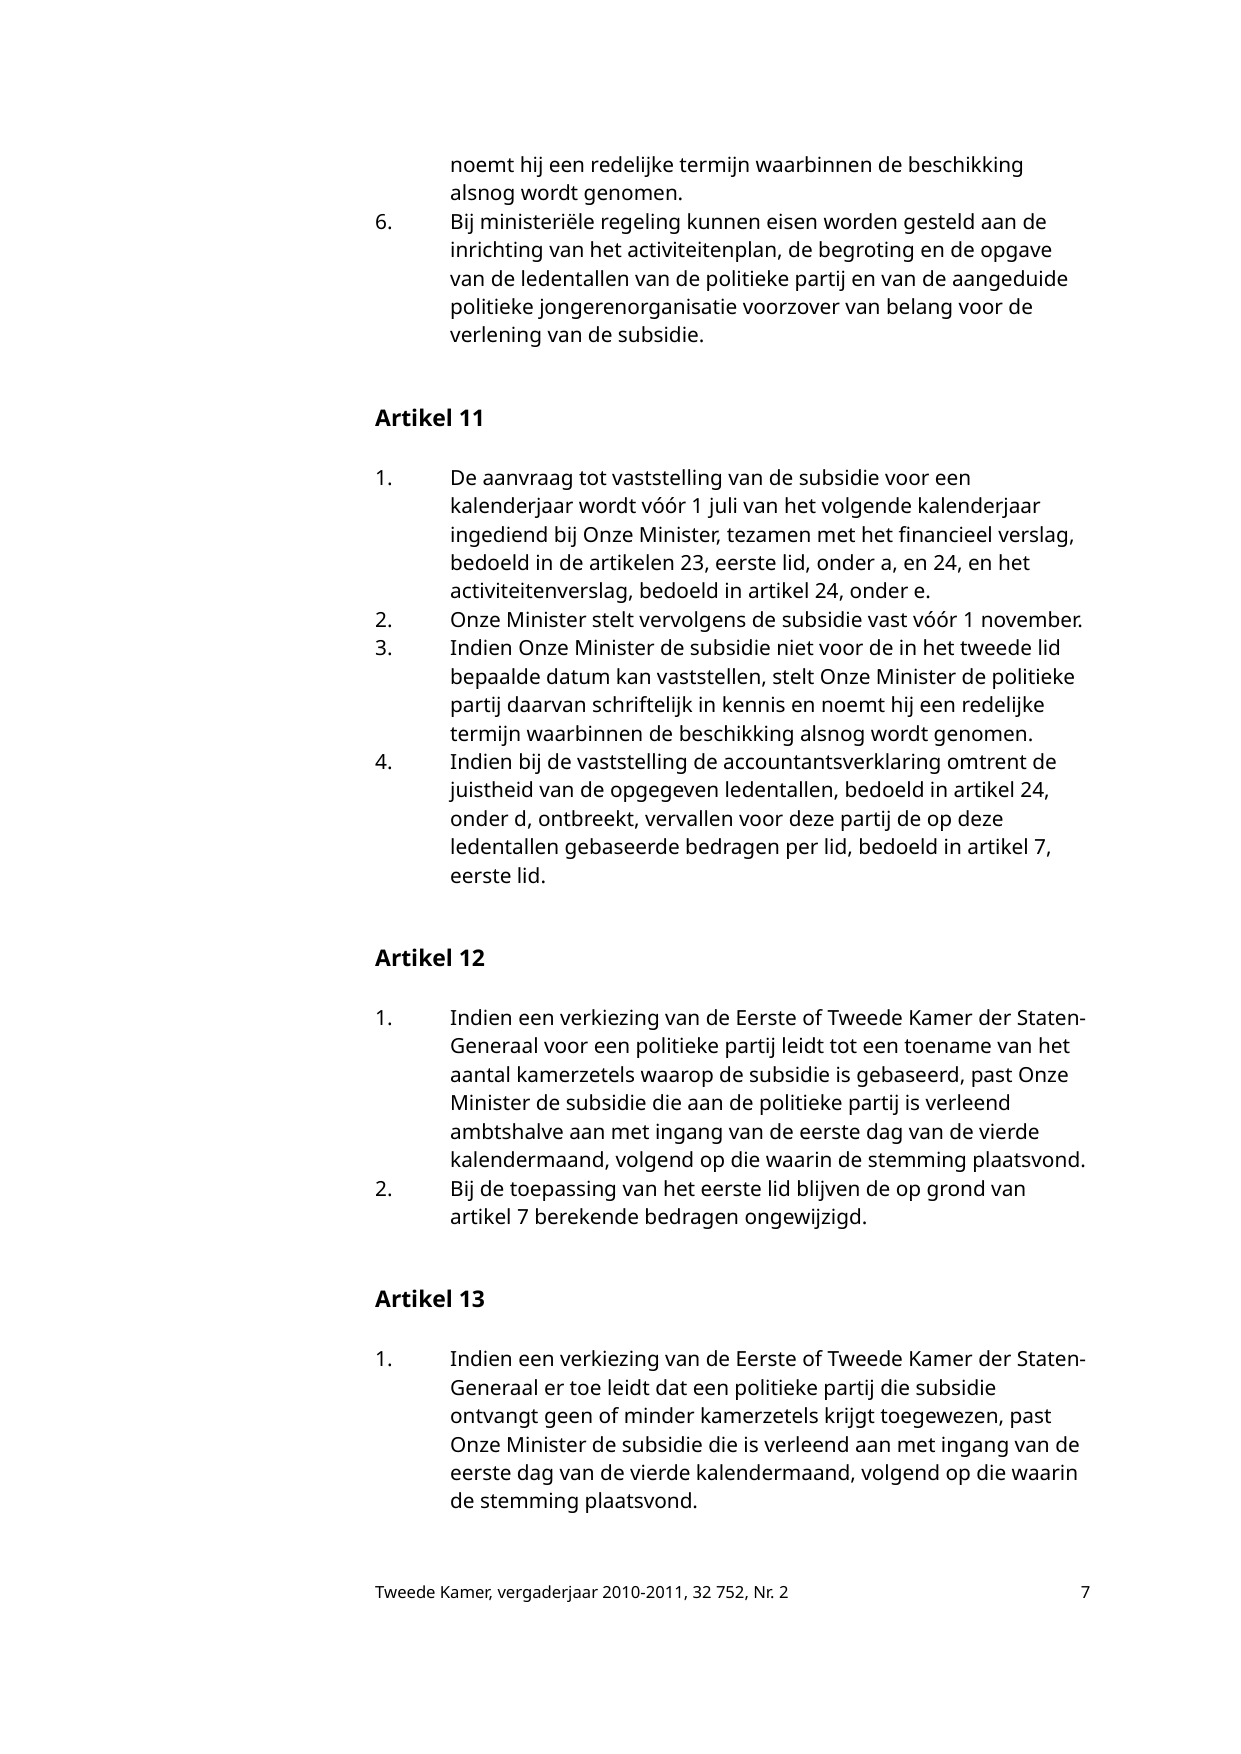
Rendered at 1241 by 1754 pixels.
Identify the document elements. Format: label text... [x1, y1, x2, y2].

list Indien bij de vaststelling de accountantsverklaring omtrent de juistheid van de opgegeven ledentallen, bedoeld in artikel 24, onder d, ontbreekt, vervallen voor deze partij de op deze ledentallen gebaseerde bedragen per lid, bedoeld in artikel 7, eerste lid. [375, 747, 1090, 889]
list noemt hij een redelijke termijn waarbinnen de beschikking alsnog wordt genomen. [375, 150, 1090, 207]
list Indien een verkiezing van de Eerste of Tweede Kamer der Staten-Generaal voor een politieke partij leidt tot een toename van het aantal kamerzetels waarop de subsidie is gebaseerd, past Onze Minister de subsidie die aan de politieke partij is verleend ambtshalve aan met ingang van de eerste dag van de vierde kalendermaand, volgend op die waarin de stemming plaatsvond. [375, 1003, 1090, 1174]
subtitle Artikel 13 [375, 1283, 1090, 1314]
subtitle Artikel 11 [375, 402, 1090, 433]
list Indien een verkiezing van de Eerste of Tweede Kamer der Staten-Generaal er toe leidt dat een politieke partij die subsidie ontvangt geen of minder kamerzetels krijgt toegewezen, past Onze Minister de subsidie die is verleend aan met ingang van de eerste dag van de vierde kalendermaand, volgend op die waarin de stemming plaatsvond. [375, 1344, 1090, 1515]
list Bij de toepassing van het eerste lid blijven de op grond van artikel 7 berekende bedragen ongewijzigd. [375, 1174, 1090, 1231]
subtitle Artikel 12 [375, 942, 1090, 973]
list Bij ministeriële regeling kunnen eisen worden gesteld aan de inrichting van het activiteitenplan, de begroting en de opgave van de ledentallen van de politieke partij en van de aangeduide politieke jongerenorganisatie voorzover van belang voor de verlening van de subsidie. [375, 207, 1090, 349]
list Indien Onze Minister de subsidie niet voor de in het tweede lid bepaalde datum kan vaststellen, stelt Onze Minister de politieke partij daarvan schriftelijk in kennis en noemt hij een redelijke termijn waarbinnen de beschikking alsnog wordt genomen. [375, 633, 1090, 747]
list De aanvraag tot vaststelling van de subsidie voor een kalenderjaar wordt vóór 1 juli van het volgende kalenderjaar ingediend bij Onze Minister, tezamen met het financieel verslag, bedoeld in de artikelen 23, eerste lid, onder a, en 24, en het activiteitenverslag, bedoeld in artikel 24, onder e. [375, 463, 1090, 605]
list Onze Minister stelt vervolgens de subsidie vast vóór 1 november. [375, 605, 1090, 633]
